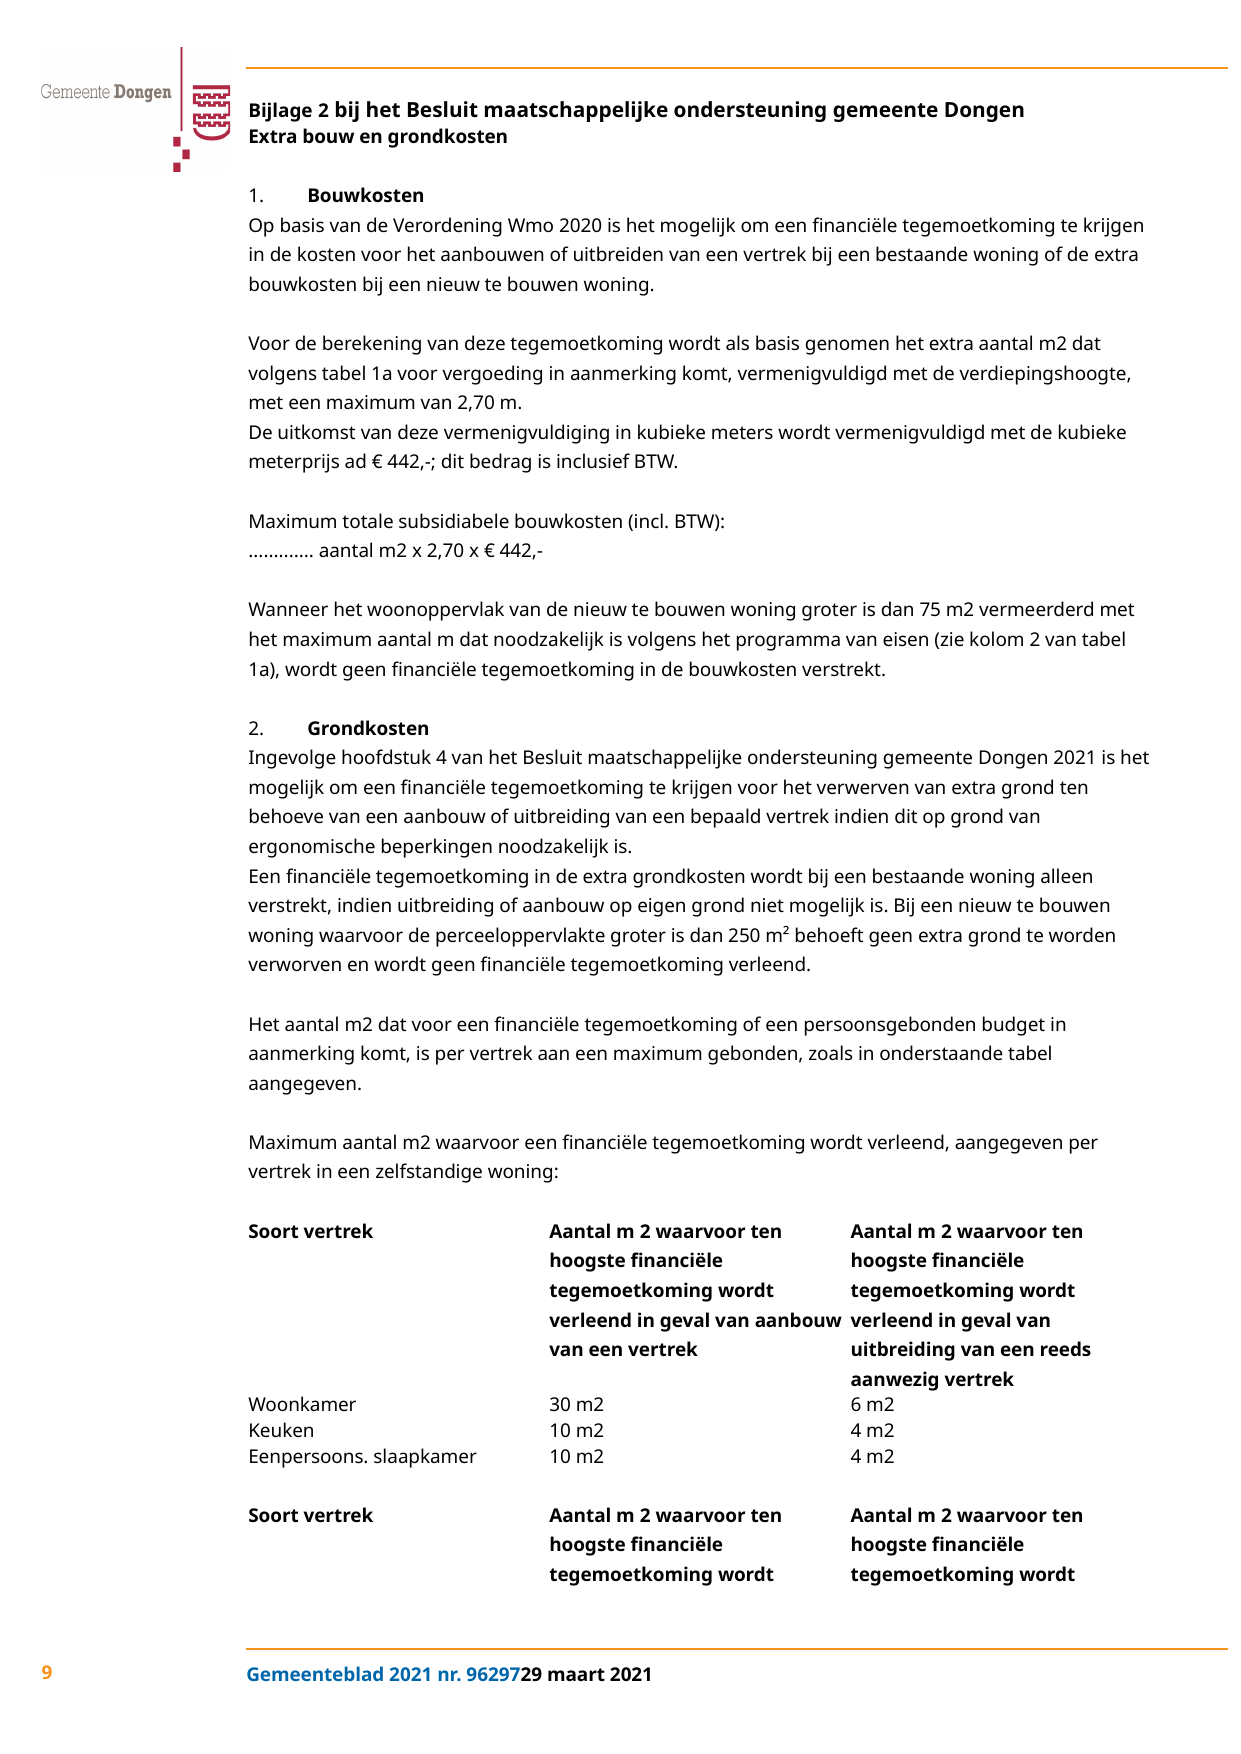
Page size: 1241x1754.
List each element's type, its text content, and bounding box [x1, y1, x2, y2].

table_header Aantal m 2 waarvoor ten hoogste financiële tegemoetkoming wordt [549, 1502, 850, 1587]
table_cell 10 m2 [549, 1443, 850, 1469]
text Extra bouw en grondkosten [248, 123, 1152, 149]
table_header Soort vertrek [248, 1502, 549, 1587]
list Bouwkosten [248, 182, 1152, 208]
table_cell Keuken [248, 1418, 549, 1443]
text De uitkomst van deze vermenigvuldiging in kubieke meters wordt vermenigvuldigd met de kubieke meterprijs ad € 442,-; dit bedrag is inclusief BTW. [248, 419, 1152, 474]
table_header Aantal m 2 waarvoor ten hoogste financiële tegemoetkoming wordt [850, 1502, 1152, 1587]
text Een financiële tegemoetkoming in de extra grondkosten wordt bij een bestaande woning alleen verstrekt, indien uitbreiding of aanbouw op eigen grond niet mogelijk is. Bij een nieuw te bouwen woning waarvoor de perceeloppervlakte groter is dan 250 m² behoeft geen extra grond te worden verworven en wordt geen financiële tegemoetkoming verleend. [248, 863, 1152, 977]
table_cell 30 m2 [549, 1392, 850, 1417]
text Wanneer het woonoppervlak van de nieuw te bouwen woning groter is dan 75 m2 vermeerderd met het maximum aantal m dat noodzakelijk is volgens het programma van eisen (zie kolom 2 van tabel 1a), wordt geen financiële tegemoetkoming in de bouwkosten verstrekt. [248, 597, 1152, 682]
table_cell 4 m2 [850, 1443, 1152, 1469]
text ............. aantal m2 x 2,70 x € 442,- [248, 537, 1152, 563]
text Bijlage 2 bij het Besluit maatschappelijke ondersteuning gemeente Dongen [248, 95, 1152, 123]
table_cell 6 m2 [850, 1392, 1152, 1417]
table_header Aantal m 2 waarvoor ten hoogste financiële tegemoetkoming wordt verleend in geval van uitbreiding van een reeds aanwezig vertrek [850, 1218, 1152, 1392]
table_cell 4 m2 [850, 1418, 1152, 1443]
table_cell 10 m2 [549, 1418, 850, 1443]
table_cell Woonkamer [248, 1392, 549, 1417]
picture [41, 47, 231, 172]
text Voor de berekening van deze tegemoetkoming wordt als basis genomen het extra aantal m2 dat volgens tabel 1a voor vergoeding in aanmerking komt, vermenigvuldigd met de verdiepingshoogte, met een maximum van 2,70 m. [248, 330, 1152, 415]
table_header Aantal m 2 waarvoor ten hoogste financiële tegemoetkoming wordt verleend in geval van aanbouw van een vertrek [549, 1218, 850, 1392]
table_header Soort vertrek [248, 1218, 549, 1392]
list Grondkosten [248, 715, 1152, 741]
text Het aantal m2 dat voor een financiële tegemoetkoming of een persoonsgebonden budget in aanmerking komt, is per vertrek aan een maximum gebonden, zoals in onderstaande tabel aangegeven. [248, 1011, 1152, 1096]
table_cell Eenpersoons. slaapkamer [248, 1443, 549, 1469]
text Maximum aantal m2 waarvoor een financiële tegemoetkoming wordt verleend, aangegeven per vertrek in een zelfstandige woning: [248, 1129, 1152, 1184]
text Op basis van de Verordening Wmo 2020 is het mogelijk om een financiële tegemoetkoming te krijgen in de kosten voor het aanbouwen of uitbreiden van een vertrek bij een bestaande woning of de extra bouwkosten bij een nieuw te bouwen woning. [248, 212, 1152, 297]
text Ingevolge hoofdstuk 4 van het Besluit maatschappelijke ondersteuning gemeente Dongen 2021 is het mogelijk om een financiële tegemoetkoming te krijgen voor het verwerven van extra grond ten behoeve van een aanbouw of uitbreiding van een bepaald vertrek indien dit op grond van ergonomische beperkingen noodzakelijk is. [248, 744, 1152, 859]
text Maximum totale subsidiabele bouwkosten (incl. BTW): [248, 508, 1152, 534]
